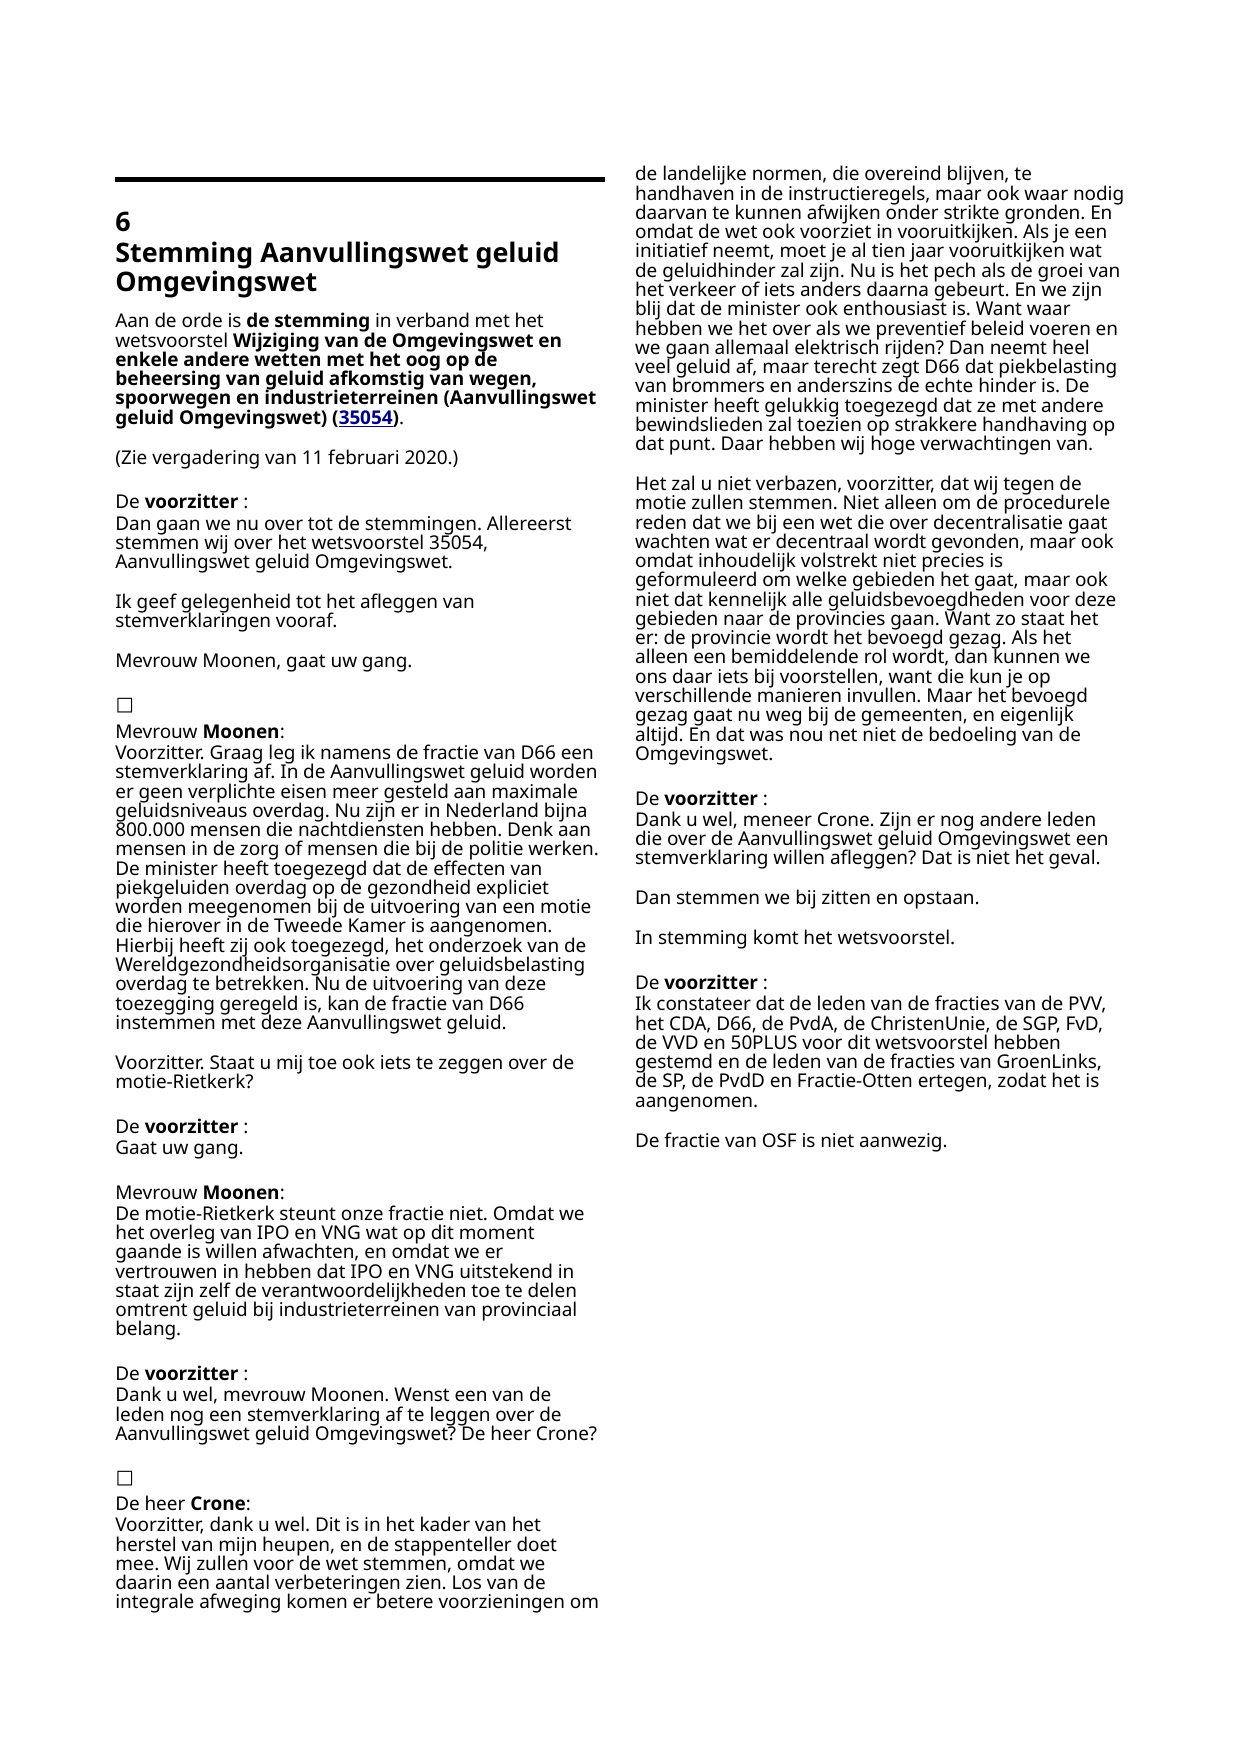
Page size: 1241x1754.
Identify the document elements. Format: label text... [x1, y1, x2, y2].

text De voorzitter : [635, 969, 1125, 995]
text De fractie van OSF is niet aanwezig. [635, 1132, 1125, 1151]
text Dank u wel, meneer Crone. Zijn er nog andere leden die over de Aanvullingswet geluid Omgevingswet een stemverklaring willen afleggen? Dat is niet het geval. [635, 811, 1125, 868]
text Mevrouw Moonen, gaat uw gang. [115, 652, 605, 672]
text Ik constateer dat de leden van de fracties van de PVV, het CDA, D66, de PvdA, de ChristenUnie, de SGP, FvD, de VVD en 50PLUS voor dit wetsvoorstel hebben gestemd en de leden van de fracties van GroenLinks, de SP, de PvdD en Fractie-Otten ertegen, zodat het is aangenomen. [635, 995, 1125, 1111]
text ⬜ [115, 693, 605, 718]
text Dan stemmen we bij zitten en opstaan. [635, 889, 1125, 908]
text Voorzitter, dank u wel. Dit is in het kader van het herstel van mijn heupen, en de stappenteller doet mee. Wij zullen voor de wet stemmen, omdat we daarin een aantal verbeteringen zien. Los van de integrale afweging komen er betere voorzieningen om [115, 1516, 605, 1613]
text Stemming Aanvullingswet geluid Omgevingswet [115, 239, 605, 312]
text De motie-Rietkerk steunt onze fractie niet. Omdat we het overleg van IPO en VNG wat op dit moment gaande is willen afwachten, en omdat we er vertrouwen in hebben dat IPO en VNG uitstekend in staat zijn zelf de verantwoordelijkheden toe te delen omtrent geluid bij industrieterreinen van provinciaal belang. [115, 1205, 605, 1340]
text Ik geef gelegenheid tot het afleggen van stemverklaringen vooraf. [115, 593, 605, 632]
text In stemming komt het wetsvoorstel. [635, 929, 1125, 949]
text Dank u wel, mevrouw Moonen. Wenst een van de leden nog een stemverklaring af te leggen over de Aanvullingswet geluid Omgevingswet? De heer Crone? [115, 1386, 605, 1444]
text De voorzitter : [635, 785, 1125, 811]
text Mevrouw Moonen: [115, 718, 605, 744]
text Mevrouw Moonen: [115, 1179, 605, 1205]
text Voorzitter. Staat u mij toe ook iets te zeggen over de motie-Rietkerk? [115, 1054, 605, 1092]
text ⬜ [115, 1465, 605, 1491]
text Aan de orde is de stemming in verband met het wetsvoorstel Wijziging van de Omgevingswet en enkele andere wetten met het oog op de beheersing van geluid afkomstig van wegen, spoorwegen en industrieterreinen (Aanvullingswet geluid Omgevingswet) (35054). [115, 312, 605, 428]
text 6 [115, 203, 605, 239]
text De voorzitter : [115, 1361, 605, 1386]
text De heer Crone: [115, 1491, 605, 1516]
text De voorzitter : [115, 489, 605, 514]
text Dan gaan we nu over tot de stemmingen. Allereerst stemmen wij over het wetsvoorstel 35054, Aanvullingswet geluid Omgevingswet. [115, 514, 605, 572]
text (Zie vergadering van 11 februari 2020.) [115, 449, 605, 468]
text de landelijke normen, die overeind blijven, te handhaven in de instructieregels, maar ook waar nodig daarvan te kunnen afwijken onder strikte gronden. En omdat de wet ook voorziet in vooruitkijken. Als je een initiatief neemt, moet je al tien jaar vooruitkijken wat de geluidhinder zal zijn. Nu is het pech als de groei van het verkeer of iets anders daarna gebeurt. En we zijn blij dat de minister ook enthousiast is. Want waar hebben we het over als we preventief beleid voeren en we gaan allemaal elektrisch rijden? Dan neemt heel veel geluid af, maar terecht zegt D66 dat piekbelasting van brommers en anderszins de echte hinder is. De minister heeft gelukkig toegezegd dat ze met andere bewindslieden zal toezien op strakkere handhaving op dat punt. Daar hebben wij hoge verwachtingen van. [635, 165, 1125, 454]
text Gaat uw gang. [115, 1139, 605, 1158]
text Het zal u niet verbazen, voorzitter, dat wij tegen de motie zullen stemmen. Niet alleen om de procedurele reden dat we bij een wet die over decentralisatie gaat wachten wat er decentraal wordt gevonden, maar ook omdat inhoudelijk volstrekt niet precies is geformuleerd om welke gebieden het gaat, maar ook niet dat kennelijk alle geluidsbevoegdheden voor deze gebieden naar de provincies gaan. Want zo staat het er: de provincie wordt het bevoegd gezag. Als het alleen een bemiddelende rol wordt, dan kunnen we ons daar iets bij voorstellen, want die kun je op verschillende manieren invullen. Maar het bevoegd gezag gaat nu weg bij de gemeenten, en eigenlijk altijd. En dat was nou net niet de bedoeling van de Omgevingswet. [635, 475, 1125, 764]
text De voorzitter : [115, 1113, 605, 1139]
text Voorzitter. Graag leg ik namens de fractie van D66 een stemverklaring af. In de Aanvullingswet geluid worden er geen verplichte eisen meer gesteld aan maximale geluidsniveaus overdag. Nu zijn er in Nederland bijna 800.000 mensen die nachtdiensten hebben. Denk aan mensen in de zorg of mensen die bij de politie werken. De minister heeft toegezegd dat de effecten van piekgeluiden overdag op de gezondheid expliciet worden meegenomen bij de uitvoering van een motie die hierover in de Tweede Kamer is aangenomen. Hierbij heeft zij ook toegezegd, het onderzoek van de Wereldgezondheidsorganisatie over geluidsbelasting overdag te betrekken. Nu de uitvoering van deze toezegging geregeld is, kan de fractie van D66 instemmen met deze Aanvullingswet geluid. [115, 744, 605, 1033]
